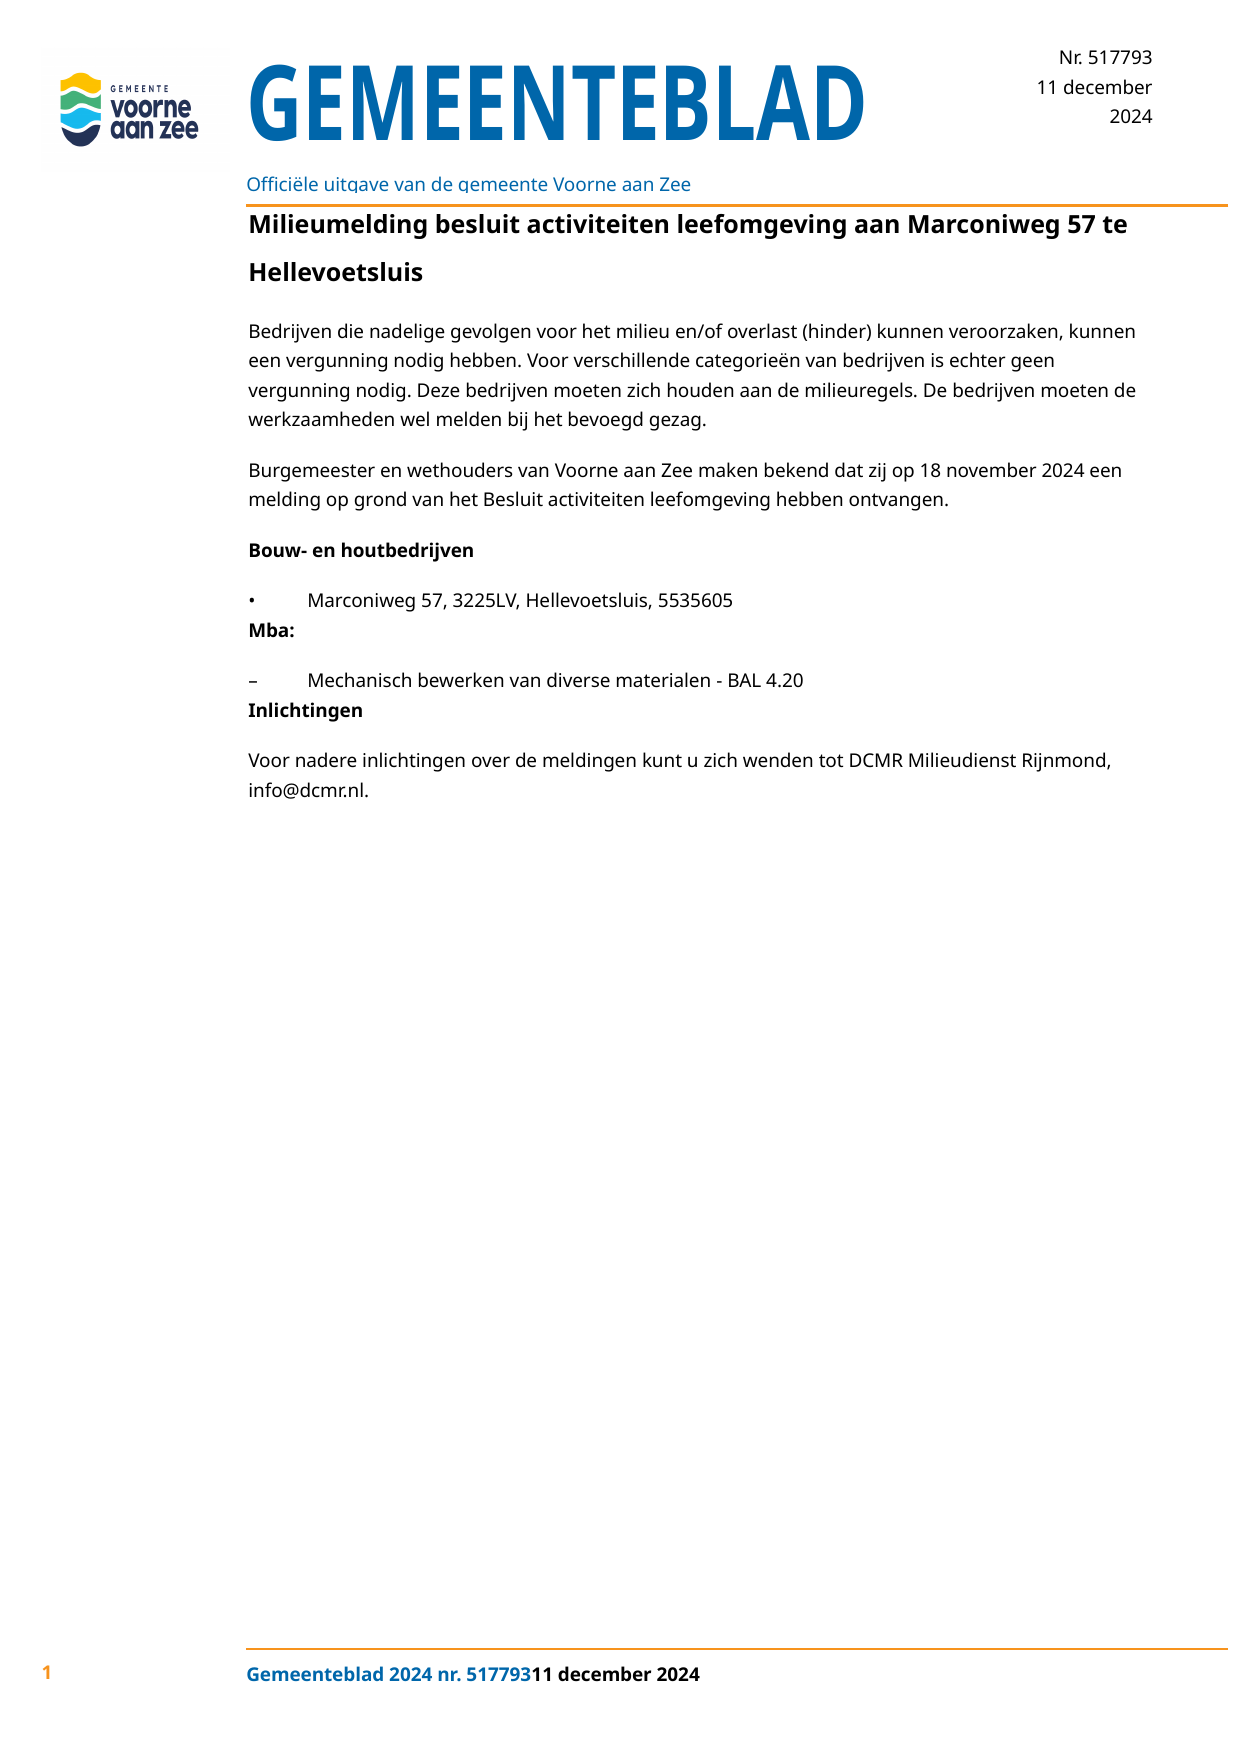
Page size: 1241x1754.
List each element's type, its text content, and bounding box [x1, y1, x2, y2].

text Mba: [248, 617, 1152, 643]
text Voor nadere inlichtingen over de meldingen kunt u zich wenden tot DCMR Milieudienst Rijnmond, info@dcmr.nl. [248, 747, 1152, 803]
list Mechanisch bewerken van diverse materialen - BAL 4.20 [248, 667, 1152, 693]
text Bouw- en houtbedrijven [248, 537, 1152, 563]
picture [41, 47, 231, 172]
list Marconiweg 57, 3225LV, Hellevoetsluis, 5535605 [248, 587, 1152, 613]
text Inlichtingen [248, 697, 1152, 723]
text Milieumelding besluit activiteiten leefomgeving aan Marconiweg 57 te Hellevoetsluis [248, 207, 1152, 288]
text Burgemeester en wethouders van Voorne aan Zee maken bekend dat zij op 18 november 2024 een melding op grond van het Besluit activiteiten leefomgeving hebben ontvangen. [248, 457, 1152, 512]
text Bedrijven die nadelige gevolgen voor het milieu en/of overlast (hinder) kunnen veroorzaken, kunnen een vergunning nodig hebben. Voor verschillende categorieën van bedrijven is echter geen vergunning nodig. Deze bedrijven moeten zich houden aan de milieuregels. De bedrijven moeten de werkzaamheden wel melden bij het bevoegd gezag. [248, 318, 1152, 432]
